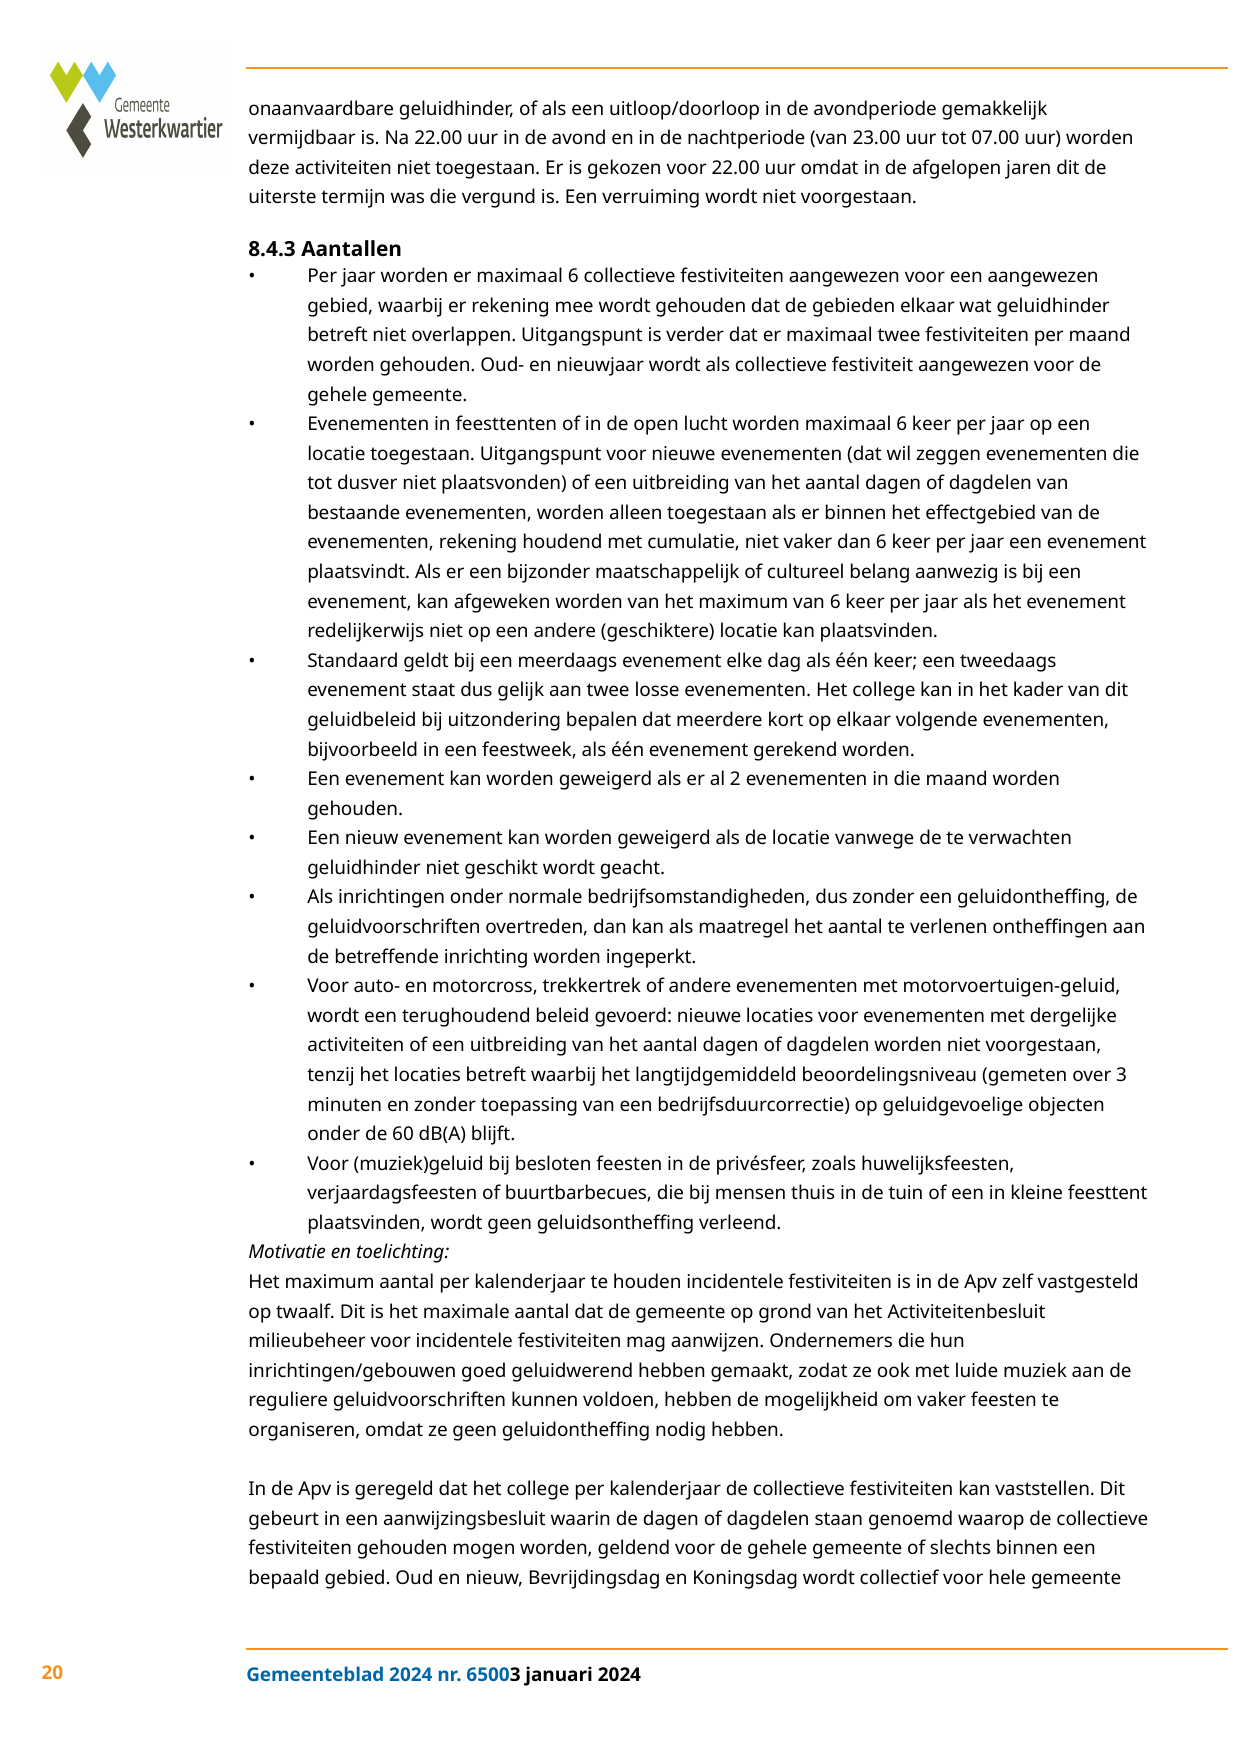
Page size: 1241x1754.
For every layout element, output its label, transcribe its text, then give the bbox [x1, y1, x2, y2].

list Evenementen in feesttenten of in de open lucht worden maximaal 6 keer per jaar op een locatie toegestaan. Uitgangspunt voor nieuwe evenementen (dat wil zeggen evenementen die tot dusver niet plaatsvonden) of een uitbreiding van het aantal dagen of dagdelen van bestaande evenementen, worden alleen toegestaan als er binnen het effectgebied van de evenementen, rekening houdend met cumulatie, niet vaker dan 6 keer per jaar een evenement plaatsvindt. Als er een bijzonder maatschappelijk of cultureel belang aanwezig is bij een evenement, kan afgeweken worden van het maximum van 6 keer per jaar als het evenement redelijkerwijs niet op een andere (geschiktere) locatie kan plaatsvinden. [248, 410, 1152, 643]
picture [41, 47, 231, 172]
list Een evenement kan worden geweigerd als er al 2 evenementen in die maand worden gehouden. [248, 765, 1152, 821]
text 8.4.3 Aantallen [248, 234, 1152, 262]
text Het maximum aantal per kalenderjaar te houden incidentele festiviteiten is in de Apv zelf vastgesteld op twaalf. Dit is het maximale aantal dat de gemeente op grond van het Activiteitenbesluit milieubeheer voor incidentele festiviteiten mag aanwijzen. Ondernemers die hun inrichtingen/gebouwen goed geluidwerend hebben gemaakt, zodat ze ook met luide muziek aan de reguliere geluidvoorschriften kunnen voldoen, hebben de mogelijkheid om vaker feesten te organiseren, omdat ze geen geluidontheffing nodig hebben. [248, 1268, 1152, 1442]
text onaanvaardbare geluidhinder, of als een uitloop/doorloop in de avondperiode gemakkelijk vermijdbaar is. Na 22.00 uur in de avond en in de nachtperiode (van 23.00 uur tot 07.00 uur) worden deze activiteiten niet toegestaan. Er is gekozen voor 22.00 uur omdat in de afgelopen jaren dit de uiterste termijn was die vergund is. Een verruiming wordt niet voorgestaan. [248, 95, 1152, 209]
list Als inrichtingen onder normale bedrijfsomstandigheden, dus zonder een geluidontheffing, de geluidvoorschriften overtreden, dan kan als maatregel het aantal te verlenen ontheffingen aan de betreffende inrichting worden ingeperkt. [248, 884, 1152, 968]
list Voor auto- en motorcross, trekkertrek of andere evenementen met motorvoertuigen-geluid, wordt een terughoudend beleid gevoerd: nieuwe locaties voor evenementen met dergelijke activiteiten of een uitbreiding van het aantal dagen of dagdelen worden niet voorgestaan, tenzij het locaties betreft waarbij het langtijdgemiddeld beoordelingsniveau (gemeten over 3 minuten en zonder toepassing van een bedrijfsduurcorrectie) op geluidgevoelige objecten onder de 60 dB(A) blijft. [248, 972, 1152, 1146]
text Motivatie en toelichting: [248, 1239, 1152, 1264]
list Voor (muziek)geluid bij besloten feesten in de privésfeer, zoals huwelijksfeesten, verjaardagsfeesten of buurtbarbecues, die bij mensen thuis in de tuin of een in kleine feesttent plaatsvinden, wordt geen geluidsontheffing verleend. [248, 1150, 1152, 1235]
list Per jaar worden er maximaal 6 collectieve festiviteiten aangewezen voor een aangewezen gebied, waarbij er rekening mee wordt gehouden dat de gebieden elkaar wat geluidhinder betreft niet overlappen. Uitgangspunt is verder dat er maximaal twee festiviteiten per maand worden gehouden. Oud- en nieuwjaar wordt als collectieve festiviteit aangewezen voor de gehele gemeente. [248, 262, 1152, 406]
list Standaard geldt bij een meerdaags evenement elke dag als één keer; een tweedaags evenement staat dus gelijk aan twee losse evenementen. Het college kan in het kader van dit geluidbeleid bij uitzondering bepalen dat meerdere kort op elkaar volgende evenementen, bijvoorbeeld in een feestweek, als één evenement gerekend worden. [248, 647, 1152, 761]
text In de Apv is geregeld dat het college per kalenderjaar de collectieve festiviteiten kan vaststellen. Dit gebeurt in een aanwijzingsbesluit waarin de dagen of dagdelen staan genoemd waarop de collectieve festiviteiten gehouden mogen worden, geldend voor de gehele gemeente of slechts binnen een bepaald gebied. Oud en nieuw, Bevrijdingsdag en Koningsdag wordt collectief voor hele gemeente [248, 1475, 1152, 1590]
list Een nieuw evenement kan worden geweigerd als de locatie vanwege de te verwachten geluidhinder niet geschikt wordt geacht. [248, 824, 1152, 880]
